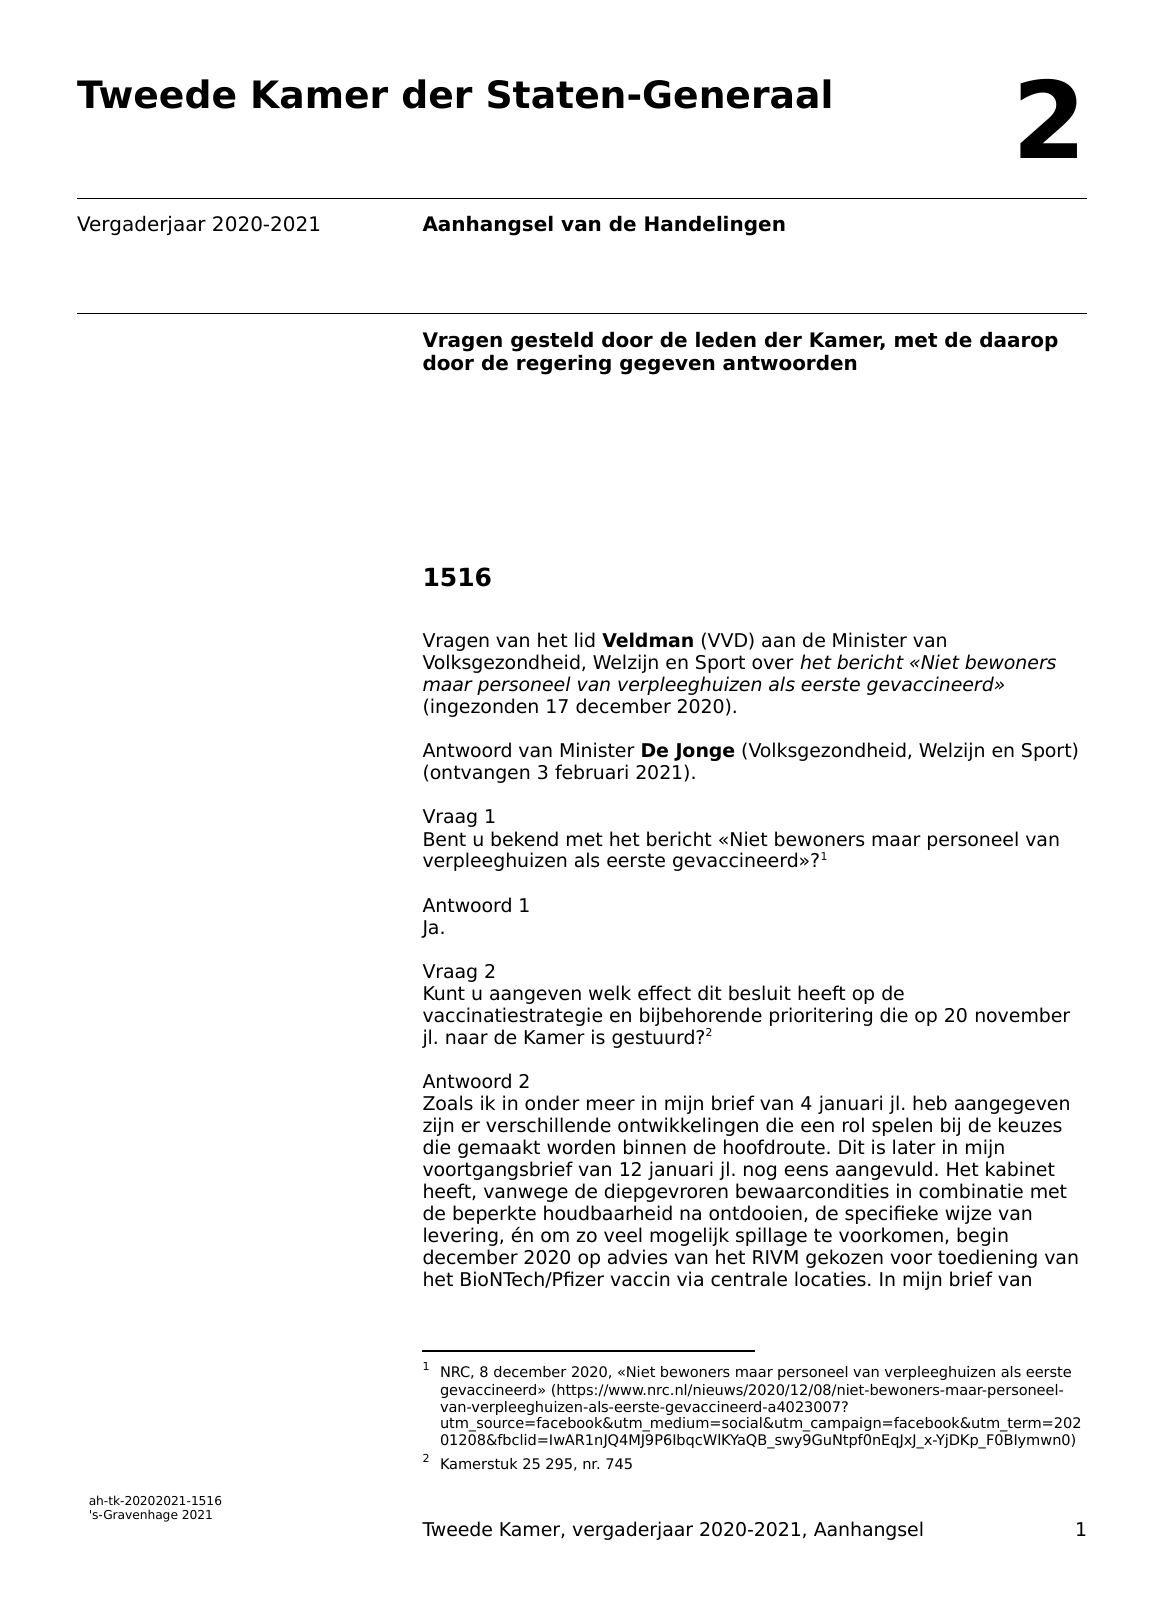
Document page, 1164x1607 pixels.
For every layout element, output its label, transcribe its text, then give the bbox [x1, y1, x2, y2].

text Antwoord 1 [422, 894, 1087, 917]
text Vraag 1 [422, 806, 1087, 828]
text Zoals ik in onder meer in mijn brief van 4 januari jl. heb aangegeven zijn er verschillende ontwikkelingen die een rol spelen bij de keuzes die gemaakt worden binnen de hoofdroute. Dit is later in mijn voortgangsbrief van 12 januari jl. nog eens aangevuld. Het kabinet heeft, vanwege de diepgevroren bewaarcondities in combinatie met de beperkte houdbaarheid na ontdooien, de specifieke wijze van levering, én om zo veel mogelijk spillage te voorkomen, begin december 2020 op advies van het RIVM gekozen voor toediening van het BioNTech/Pfizer vaccin via centrale locaties. In mijn brief van [422, 1093, 1087, 1291]
text Vragen van het lid Veldman (VVD) aan de Minister van Volksgezondheid, Welzijn en Sport over het bericht «Niet bewoners maar personeel van verpleeghuizen als eerste gevaccineerd» (ingezonden 17 december 2020). [422, 630, 1087, 718]
text Kunt u aangeven welk effect dit besluit heeft op de vaccinatiestrategie en bijbehorende prioritering die op 20 november jl. naar de Kamer is gestuurd? [422, 983, 1087, 1049]
text 1516 [422, 563, 1087, 592]
table_header 2 [886, 59, 1087, 198]
text Antwoord van Minister De Jonge (Volksgezondheid, Welzijn en Sport) (ontvangen 3 februari 2021). [422, 740, 1087, 784]
table_cell Vragen gesteld door de leden der Kamer, met de daarop door de regering gegeven antwoorden [422, 314, 1087, 375]
text Bent u bekend met het bericht «Niet bewoners maar personeel van verpleeghuizen als eerste gevaccineerd»? [422, 828, 1087, 872]
text 's-Gravenhage 2021 [88, 1508, 323, 1522]
text Ja. [422, 917, 1087, 938]
text Vraag 2 [422, 961, 1087, 983]
table_cell [77, 314, 422, 375]
text Antwoord 2 [422, 1071, 1087, 1093]
table_cell Vergaderjaar 2020-2021 [77, 199, 422, 313]
text ah-tk-20202021-1516 [88, 1494, 323, 1508]
text NRC, 8 december 2020, «Niet bewoners maar personeel van verpleeghuizen als eerste gevaccineerd» (https://www.nrc.nl/nieuws/2020/12/08/niet-bewoners-maar-personeel-van-verpleeghuizen-als-eerste-gevaccineerd-a4023007?utm_source=facebook&utm_medium=social&utm_campaign=facebook&utm_term=20201208&fbclid=IwAR1nJQ4MJ9P6IbqcWlKYaQB_swy9GuNtpf0nEqJxJ_x-YjDKp_F0BIymwn0) [422, 1360, 1087, 1449]
text Kamerstuk 25 295, nr. 745 [422, 1452, 1087, 1474]
table_header Tweede Kamer der Staten-Generaal [77, 59, 886, 198]
table_cell Aanhangsel van de Handelingen [422, 199, 1087, 313]
